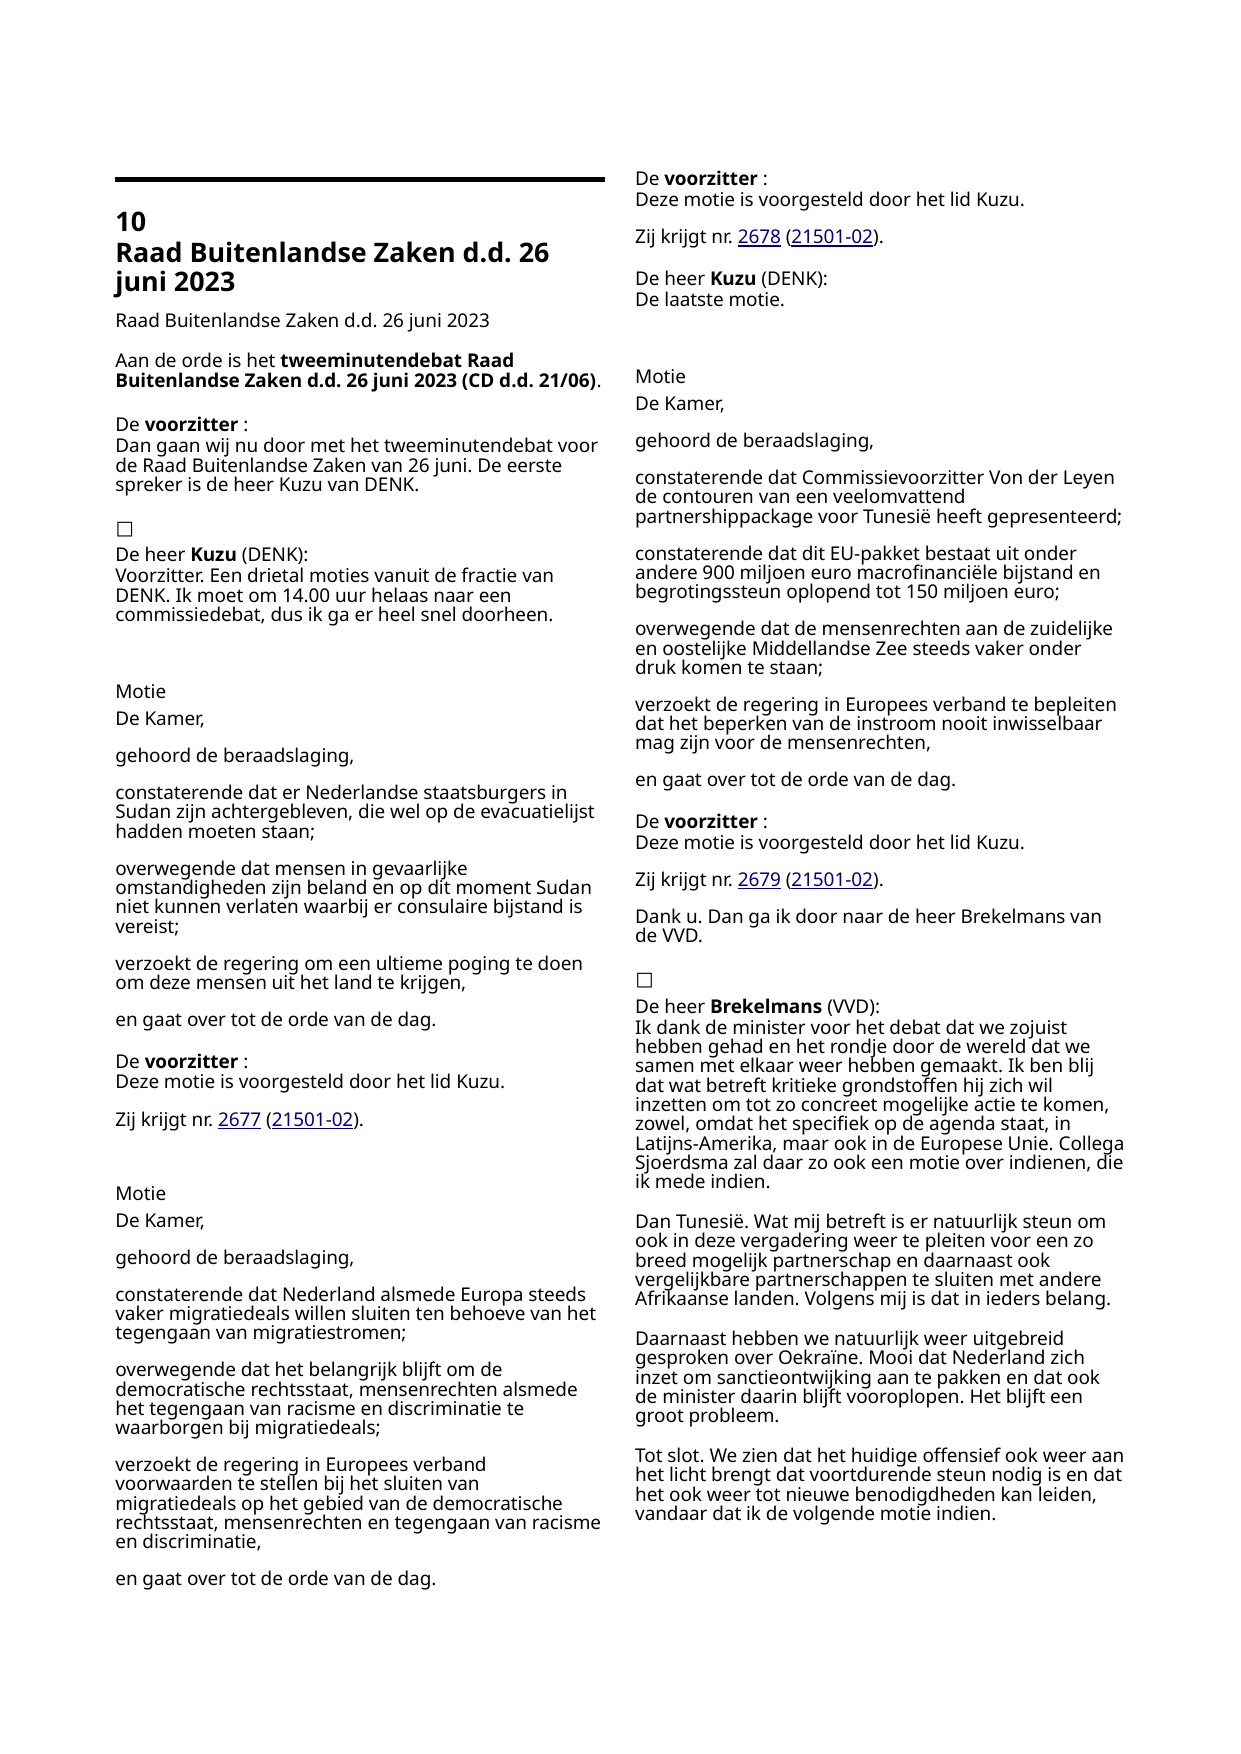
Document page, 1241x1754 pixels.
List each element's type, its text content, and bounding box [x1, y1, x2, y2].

text De voorzitter : [635, 165, 1125, 191]
text Voorzitter. Een drietal moties vanuit de fractie van DENK. Ik moet om 14.00 uur helaas naar een commissiedebat, dus ik ga er heel snel doorheen. [115, 567, 605, 625]
text De heer Kuzu (DENK): [635, 265, 1125, 291]
text De Kamer, [115, 710, 605, 729]
text Dank u. Dan ga ik door naar de heer Brekelmans van de VVD. [635, 908, 1125, 947]
text Motie [635, 363, 1125, 389]
text Deze motie is voorgesteld door het lid Kuzu. [635, 834, 1125, 853]
text De Kamer, [115, 1212, 605, 1231]
text De heer Kuzu (DENK): [115, 542, 605, 567]
text Zij krijgt nr. 2677 (21501-02). [115, 1111, 605, 1130]
text en gaat over tot de orde van de dag. [635, 771, 1125, 791]
text constaterende dat er Nederlandse staatsburgers in Sudan zijn achtergebleven, die wel op de evacuatielijst hadden moeten staan; [115, 784, 605, 842]
text Ik dank de minister voor het debat dat we zojuist hebben gehad en het rondje door de wereld dat we samen met elkaar weer hebben gemaakt. Ik ben blij dat wat betreft kritieke grondstoffen hij zich wil inzetten om tot zo concreet mogelijke actie te komen, zowel, omdat het specifiek op de agenda staat, in Latijns-Amerika, maar ook in de Europese Unie. Collega Sjoerdsma zal daar zo ook een motie over indienen, die ik mede indien. [635, 1019, 1125, 1192]
text gehoord de beraadslaging, [115, 1249, 605, 1268]
text Dan gaan wij nu door met het tweeminutendebat voor de Raad Buitenlandse Zaken van 26 juni. De eerste spreker is de heer Kuzu van DENK. [115, 437, 605, 495]
text Motie [115, 679, 605, 704]
text De voorzitter : [115, 412, 605, 437]
text verzoekt de regering in Europees verband te bepleiten dat het beperken van de instroom nooit inwisselbaar mag zijn voor de mensenrechten, [635, 696, 1125, 753]
text en gaat over tot de orde van de dag. [115, 1011, 605, 1030]
text en gaat over tot de orde van de dag. [115, 1570, 605, 1589]
text Tot slot. We zien dat het huidige offensief ook weer aan het licht brengt dat voortdurende steun nodig is en dat het ook weer tot nieuwe benodigdheden kan leiden, vandaar dat ik de volgende motie indien. [635, 1447, 1125, 1524]
text constaterende dat Nederland alsmede Europa steeds vaker migratiedeals willen sluiten ten behoeve van het tegengaan van migratiestromen; [115, 1286, 605, 1344]
text verzoekt de regering in Europees verband voorwaarden te stellen bij het sluiten van migratiedeals op het gebied van de democratische rechtsstaat, mensenrechten en tegengaan van racisme en discriminatie, [115, 1456, 605, 1552]
text ⬜ [115, 516, 605, 542]
text De voorzitter : [115, 1048, 605, 1073]
text overwegende dat het belangrijk blijft om de democratische rechtsstaat, mensenrechten alsmede het tegengaan van racisme en discriminatie te waarborgen bij migratiedeals; [115, 1361, 605, 1438]
text overwegende dat mensen in gevaarlijke omstandigheden zijn beland en op dit moment Sudan niet kunnen verlaten waarbij er consulaire bijstand is vereist; [115, 860, 605, 937]
text overwegende dat de mensenrechten aan de zuidelijke en oostelijke Middellandse Zee steeds vaker onder druk komen te staan; [635, 620, 1125, 678]
text De heer Brekelmans (VVD): [635, 993, 1125, 1019]
text Zij krijgt nr. 2678 (21501-02). [635, 228, 1125, 247]
text De voorzitter : [635, 808, 1125, 834]
text constaterende dat Commissievoorzitter Von der Leyen de contouren van een veelomvattend partnershippackage voor Tunesië heeft gepresenteerd; [635, 469, 1125, 527]
text gehoord de beraadslaging, [635, 432, 1125, 451]
text ⬜ [635, 967, 1125, 993]
text Deze motie is voorgesteld door het lid Kuzu. [635, 191, 1125, 210]
text Aan de orde is het tweeminutendebat Raad Buitenlandse Zaken d.d. 26 juni 2023 (CD d.d. 21/06). [115, 352, 605, 391]
text De laatste motie. [635, 291, 1125, 310]
text constaterende dat dit EU-pakket bestaat uit onder andere 900 miljoen euro macrofinanciële bijstand en begrotingssteun oplopend tot 150 miljoen euro; [635, 545, 1125, 602]
text Daarnaast hebben we natuurlijk weer uitgebreid gesproken over Oekraïne. Mooi dat Nederland zich inzet om sanctieontwijking aan te pakken en dat ook de minister daarin blijft vooroplopen. Het blijft een groot probleem. [635, 1330, 1125, 1426]
text De Kamer, [635, 395, 1125, 414]
text Motie [115, 1180, 605, 1206]
text Zij krijgt nr. 2679 (21501-02). [635, 871, 1125, 890]
text gehoord de beraadslaging, [115, 747, 605, 767]
text Dan Tunesië. Wat mij betreft is er natuurlijk steun om ook in deze vergadering weer te pleiten voor een zo breed mogelijk partnerschap en daarnaast ook vergelijkbare partnerschappen te sluiten met andere Afrikaanse landen. Volgens mij is dat in ieders belang. [635, 1213, 1125, 1309]
text verzoekt de regering om een ultieme poging te doen om deze mensen uit het land te krijgen, [115, 954, 605, 993]
text 10 [115, 203, 605, 239]
text Raad Buitenlandse Zaken d.d. 26 juni 2023 [115, 239, 605, 312]
text Raad Buitenlandse Zaken d.d. 26 juni 2023 [115, 312, 605, 332]
text Deze motie is voorgesteld door het lid Kuzu. [115, 1073, 605, 1093]
